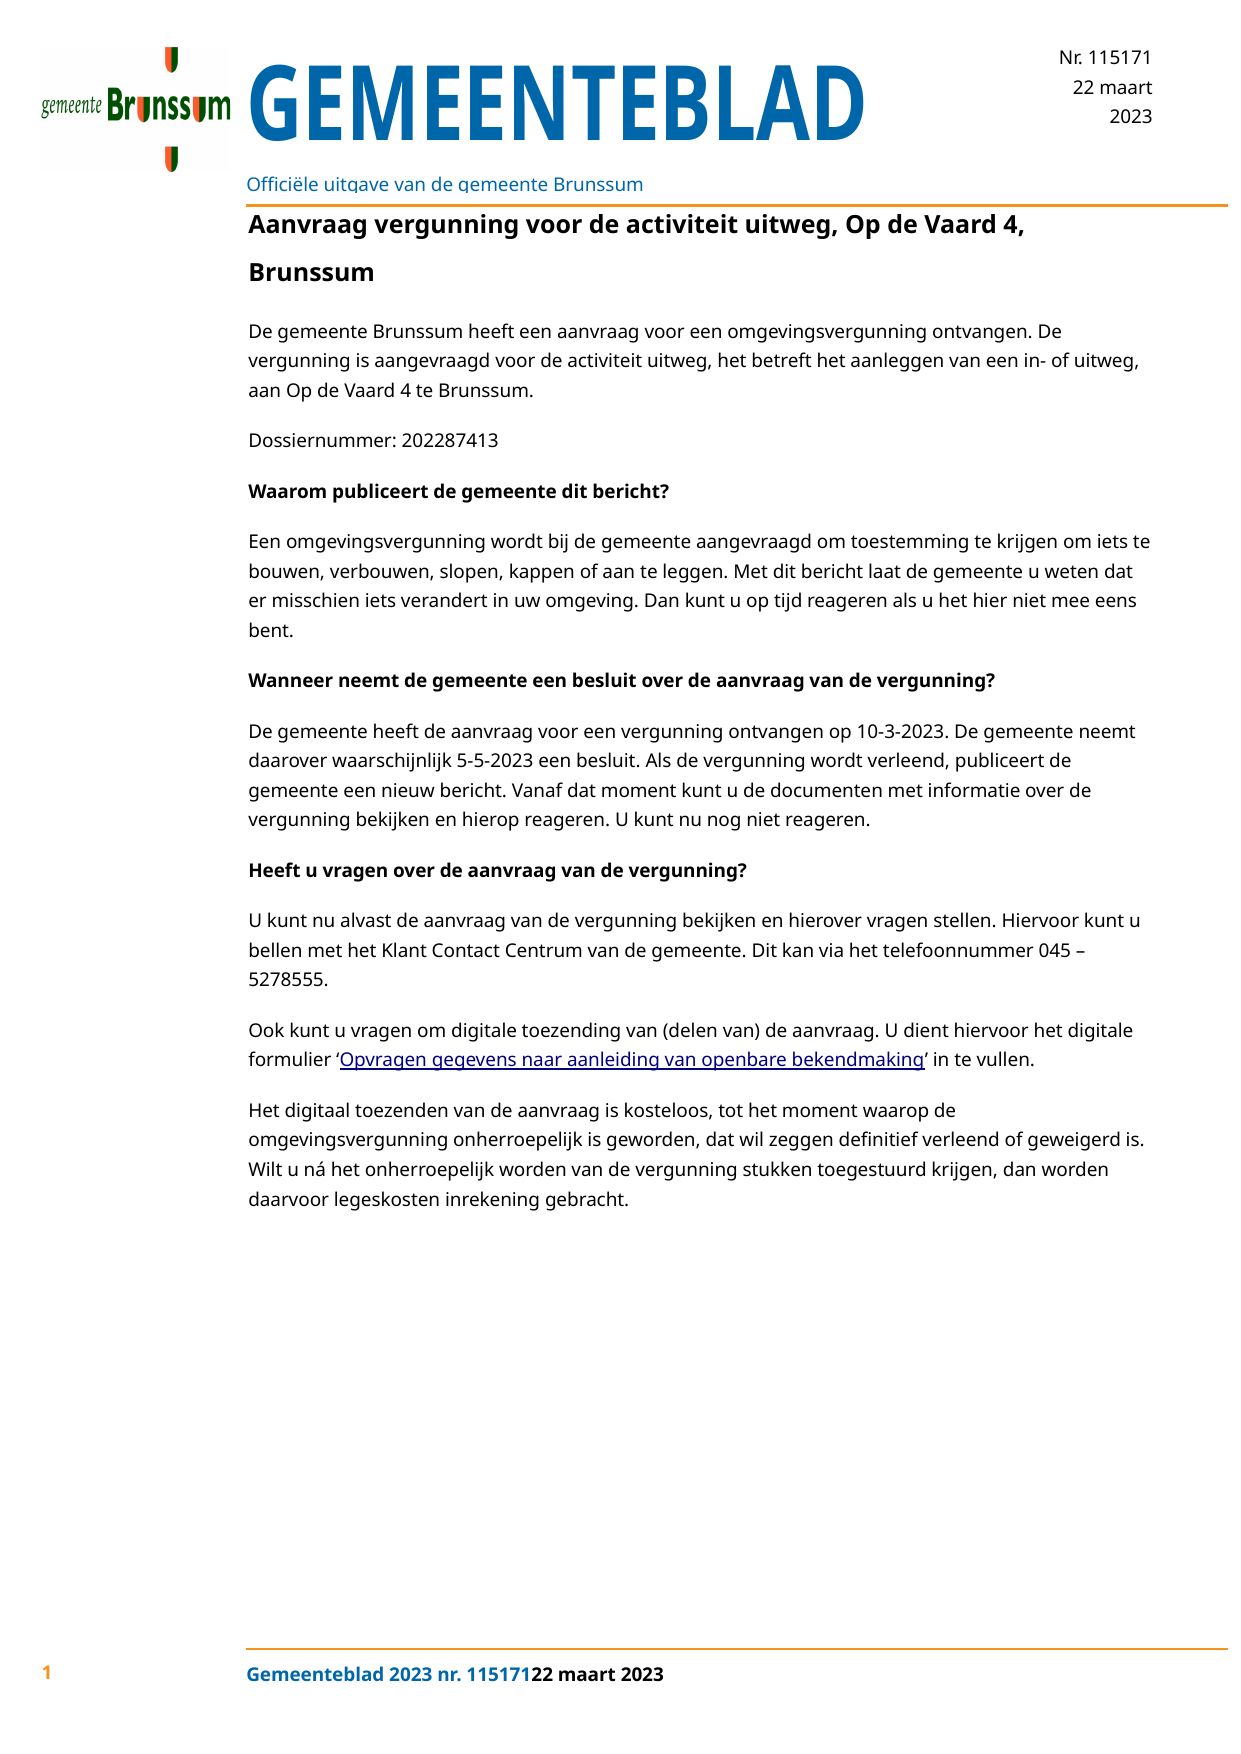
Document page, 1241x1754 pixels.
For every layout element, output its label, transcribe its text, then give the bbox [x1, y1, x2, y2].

text Een omgevingsvergunning wordt bij de gemeente aangevraagd om toestemming te krijgen om iets te bouwen, verbouwen, slopen, kappen of aan te leggen. Met dit bericht laat de gemeente u weten dat er misschien iets verandert in uw omgeving. Dan kunt u op tijd reageren als u het hier niet mee eens bent. [248, 528, 1152, 643]
text De gemeente Brunssum heeft een aanvraag voor een omgevingsvergunning ontvangen. De vergunning is aangevraagd voor de activiteit uitweg, het betreft het aanleggen van een in- of uitweg, aan Op de Vaard 4 te Brunssum. [248, 318, 1152, 403]
text De gemeente heeft de aanvraag voor een vergunning ontvangen op 10-3-2023. De gemeente neemt daarover waarschijnlijk 5-5-2023 een besluit. Als de vergunning wordt verleend, publiceert de gemeente een nieuw bericht. Vanaf dat moment kunt u de documenten met informatie over de vergunning bekijken en hierop reageren. U kunt nu nog niet reageren. [248, 718, 1152, 832]
text U kunt nu alvast de aanvraag van de vergunning bekijken en hierover vragen stellen. Hiervoor kunt u bellen met het Klant Contact Centrum van de gemeente. Dit kan via het telefoonnummer 045 – 5278555. [248, 907, 1152, 992]
text Heeft u vragen over de aanvraag van de vergunning? [248, 857, 1152, 883]
text Wanneer neemt de gemeente een besluit over de aanvraag van de vergunning? [248, 667, 1152, 693]
text Aanvraag vergunning voor de activiteit uitweg, Op de Vaard 4, Brunssum [248, 207, 1152, 288]
picture [41, 47, 231, 172]
text Ook kunt u vragen om digitale toezending van (delen van) de aanvraag. U dient hiervoor het digitale formulier ‘Opvragen gegevens naar aanleiding van openbare bekendmaking’ in te vullen. [248, 1017, 1152, 1072]
text Dossiernummer: 202287413 [248, 427, 1152, 453]
text Waarom publiceert de gemeente dit bericht? [248, 478, 1152, 504]
text Het digitaal toezenden van de aanvraag is kosteloos, tot het moment waarop de omgevingsvergunning onherroepelijk is geworden, dat wil zeggen definitief verleend of geweigerd is. Wilt u ná het onherroepelijk worden van de vergunning stukken toegestuurd krijgen, dan worden daarvoor legeskosten inrekening gebracht. [248, 1097, 1152, 1212]
